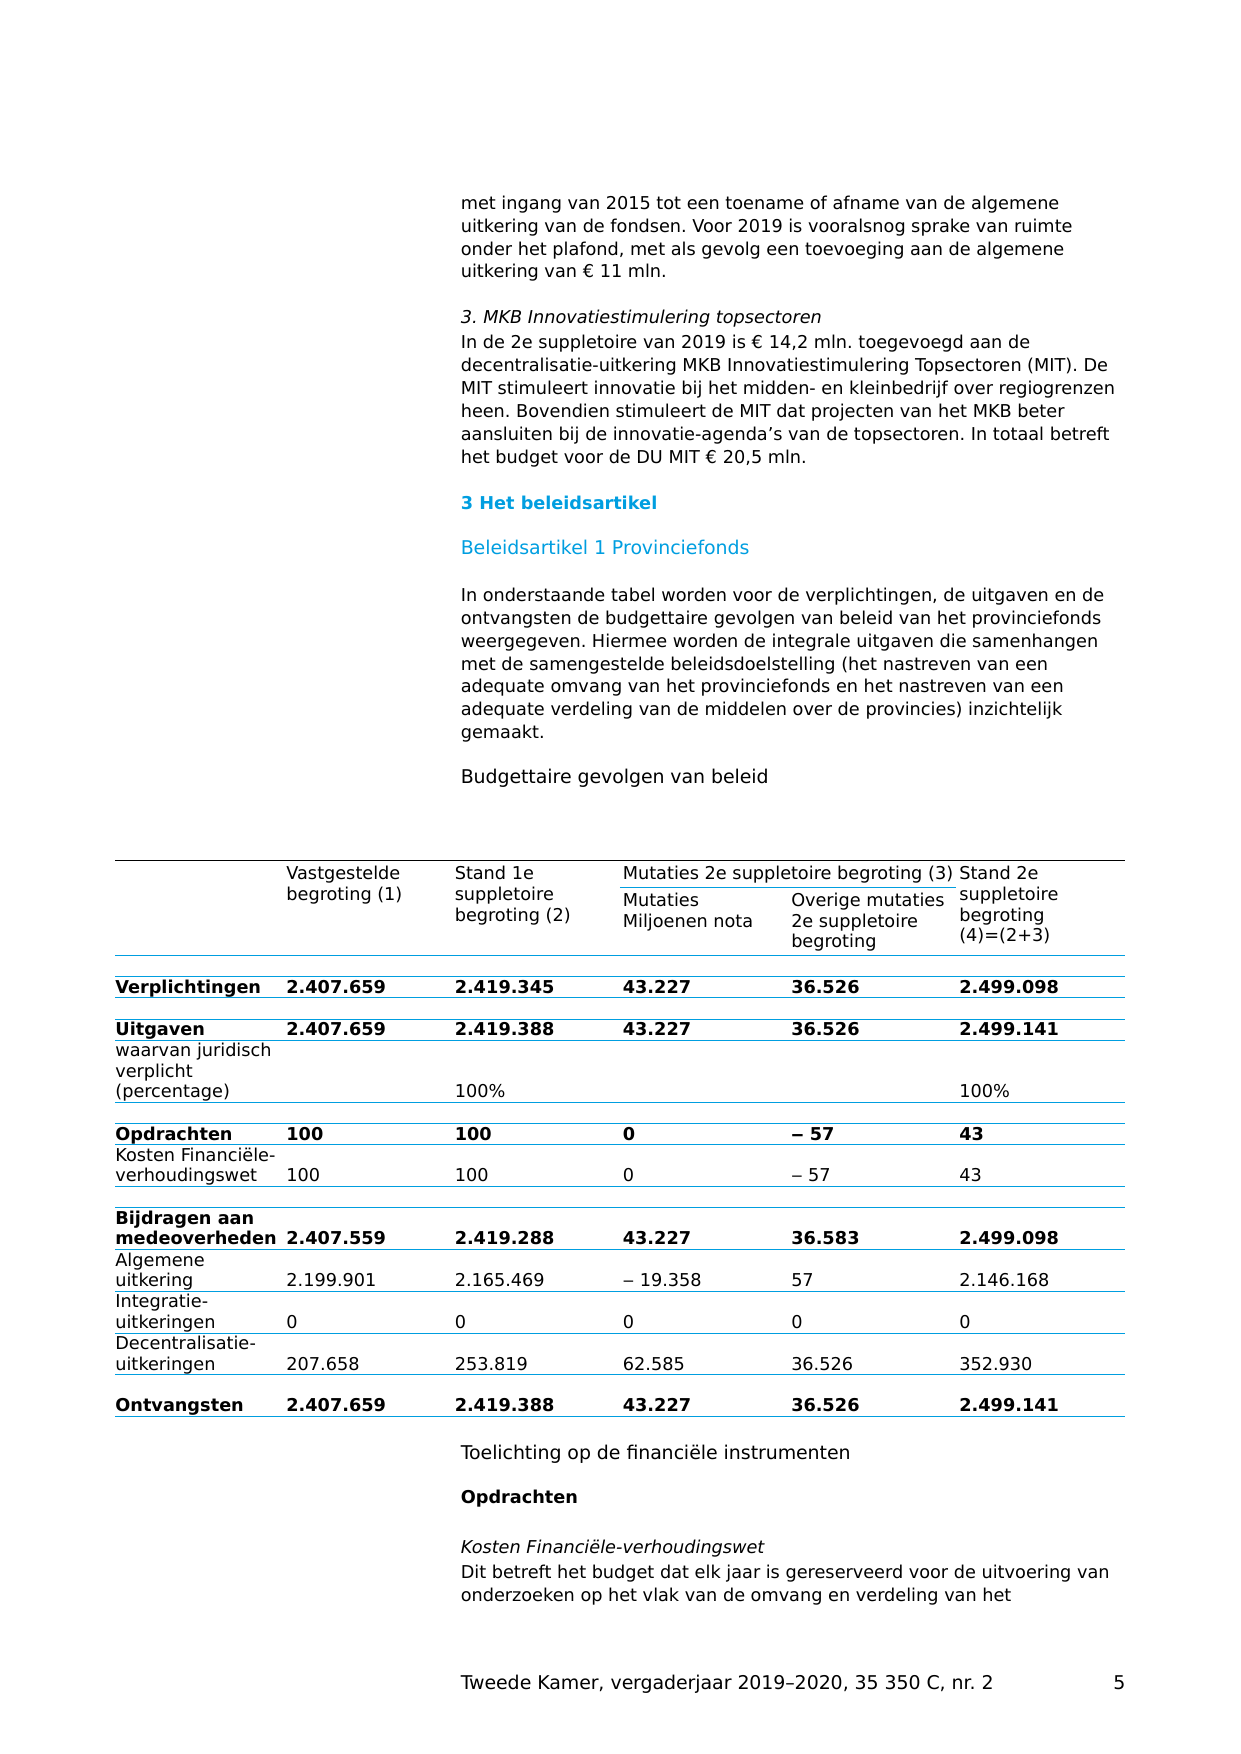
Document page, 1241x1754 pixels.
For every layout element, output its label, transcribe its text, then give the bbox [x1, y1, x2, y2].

table_cell 100 [452, 1145, 620, 1186]
table_cell [620, 956, 788, 976]
table_cell 2.499.141 [956, 1395, 1125, 1416]
table_cell [788, 956, 956, 976]
table_cell [956, 1187, 1125, 1207]
title 3 Het beleidsartikel [461, 491, 1125, 514]
table_cell 62.585 [620, 1334, 788, 1374]
table_cell [115, 861, 283, 955]
table_cell 2.407.659 [283, 1395, 452, 1416]
table_cell [956, 1375, 1125, 1395]
table_cell 100% [452, 1041, 620, 1102]
table_cell [620, 1187, 788, 1207]
table_cell 0 [620, 1145, 788, 1186]
table_cell 0 [283, 1292, 452, 1332]
table_cell [452, 956, 620, 976]
table_cell [620, 1103, 788, 1123]
table_cell 0 [620, 1292, 788, 1332]
table_cell [283, 998, 452, 1018]
table_cell 2.199.901 [283, 1250, 452, 1291]
table_cell [620, 1041, 788, 1102]
table_cell [788, 998, 956, 1018]
table_cell [452, 1187, 620, 1207]
table_cell Algemene uitkering [115, 1250, 283, 1291]
table_cell Ontvangsten [115, 1395, 283, 1416]
table_cell 36.526 [788, 1334, 956, 1374]
table_cell 36.526 [788, 1020, 956, 1039]
table_cell 43.227 [620, 977, 788, 997]
table_cell 100 [283, 1145, 452, 1186]
table_cell Uitgaven [115, 1020, 283, 1039]
table_cell 2.407.559 [283, 1208, 452, 1249]
table_cell Decentralisatie-uitkeringen [115, 1334, 283, 1374]
text Kosten Financiële-verhoudingswet [461, 1536, 1125, 1558]
table_cell ‒ 19.358 [620, 1250, 788, 1291]
table_cell Mutaties 2e suppletoire begroting (3) [620, 861, 956, 887]
text In de 2e suppletoire van 2019 is € 14,2 mln. toegevoegd aan de decentralisatie-uitkering MKB Innovatiestimulering Topsectoren (MIT). De MIT stimuleert innovatie bij het midden- en kleinbedrijf over regiogrenzen heen. Bovendien stimuleert de MIT dat projecten van het MKB beter aansluiten bij de innovatie-agenda’s van de topsectoren. In totaal betreft het budget voor de DU MIT € 20,5 mln. [461, 330, 1125, 468]
table_cell 2.499.098 [956, 977, 1125, 997]
table_cell [956, 956, 1125, 976]
table_cell Kosten Financiële-verhoudingswet [115, 1145, 283, 1186]
table_cell Vastgestelde begroting (1) [283, 861, 452, 955]
table_cell 36.583 [788, 1208, 956, 1249]
table_cell [115, 998, 283, 1018]
table_cell 2.419.345 [452, 977, 620, 997]
title Toelichting op de financiële instrumenten [461, 1442, 1125, 1486]
text Opdrachten [461, 1486, 1125, 1508]
table_cell [283, 1187, 452, 1207]
table_cell [956, 1103, 1125, 1123]
table_cell Bijdragen aan medeoverheden [115, 1208, 283, 1249]
table_cell Overige mutaties 2e suppletoire begroting [788, 888, 956, 955]
table_cell 2.499.141 [956, 1020, 1125, 1039]
table_cell [452, 1375, 620, 1395]
table_cell Mutaties Miljoenen nota [620, 888, 788, 955]
table_cell [283, 956, 452, 976]
table_cell [115, 1187, 283, 1207]
table_cell 2.165.469 [452, 1250, 620, 1291]
table_cell 0 [452, 1292, 620, 1332]
table_cell Integratie-uitkeringen [115, 1292, 283, 1332]
table_cell 2.407.659 [283, 1020, 452, 1039]
table_cell [115, 1375, 283, 1395]
title Beleidsartikel 1 Provinciefonds [461, 537, 1125, 559]
table_cell 2.419.288 [452, 1208, 620, 1249]
table_cell 2.146.168 [956, 1250, 1125, 1291]
table_cell [788, 1187, 956, 1207]
table_cell Verplichtingen [115, 977, 283, 997]
text Dit betreft het budget dat elk jaar is gereserveerd voor de uitvoering van onderzoeken op het vlak van de omvang en verdeling van het [461, 1561, 1125, 1606]
table_cell 100 [283, 1124, 452, 1144]
table_cell 0 [620, 1124, 788, 1144]
table_cell Opdrachten [115, 1124, 283, 1144]
table_cell 57 [788, 1250, 956, 1291]
table_cell [115, 956, 283, 976]
table_cell 43 [956, 1124, 1125, 1144]
table_cell 352.930 [956, 1334, 1125, 1374]
table_cell 0 [788, 1292, 956, 1332]
table_cell [788, 1041, 956, 1102]
table_cell [788, 1375, 956, 1395]
table_cell Stand 2e suppletoire begroting (4)=(2+3) [956, 861, 1125, 955]
table_cell 100 [452, 1124, 620, 1144]
table_cell [620, 1375, 788, 1395]
table_cell [283, 1375, 452, 1395]
table_cell 0 [956, 1292, 1125, 1332]
table_cell 2.407.659 [283, 977, 452, 997]
table_cell 207.658 [283, 1334, 452, 1374]
text 3. MKB Innovatiestimulering topsectoren [461, 305, 1125, 328]
table_cell ‒ 57 [788, 1145, 956, 1186]
table_cell ‒ 57 [788, 1124, 956, 1144]
table_cell [620, 998, 788, 1018]
table_cell 43.227 [620, 1208, 788, 1249]
table_cell Stand 1e suppletoire begroting (2) [452, 861, 620, 955]
table_cell 2.499.098 [956, 1208, 1125, 1249]
table_cell waarvan juridisch verplicht (percentage) [115, 1041, 283, 1102]
table_cell 253.819 [452, 1334, 620, 1374]
table_cell [788, 1103, 956, 1123]
table_cell 36.526 [788, 1395, 956, 1416]
title Budgettaire gevolgen van beleid [461, 766, 1125, 788]
table_cell 100% [956, 1041, 1125, 1102]
table_cell [452, 1103, 620, 1123]
table_cell 43.227 [620, 1020, 788, 1039]
text In onderstaande tabel worden voor de verplichtingen, de uitgaven en de ontvangsten de budgettaire gevolgen van beleid van het provinciefonds weergegeven. Hiermee worden de integrale uitgaven die samenhangen met de samengestelde beleidsdoelstelling (het nastreven van een adequate omvang van het provinciefonds en het nastreven van een adequate verdeling van de middelen over de provincies) inzichtelijk gemaakt. [461, 583, 1125, 743]
table_cell [115, 1103, 283, 1123]
table_header Tabel budgettaire gevolgen van beleid, beleidsartikel provinciefonds (Tweede suppletoire begroting) (bedragen x € 1.000) [115, 812, 1125, 860]
table_cell 43.227 [620, 1395, 788, 1416]
text met ingang van 2015 tot een toename of afname van de algemene uitkering van de fondsen. Voor 2019 is vooralsnog sprake van ruimte onder het plafond, met als gevolg een toevoeging aan de algemene uitkering van € 11 mln. [461, 191, 1125, 282]
table_cell [452, 998, 620, 1018]
table_cell 36.526 [788, 977, 956, 997]
table_cell [956, 998, 1125, 1018]
table_cell 2.419.388 [452, 1395, 620, 1416]
table_cell [283, 1041, 452, 1102]
table_cell 2.419.388 [452, 1020, 620, 1039]
table_cell [283, 1103, 452, 1123]
table_cell 43 [956, 1145, 1125, 1186]
